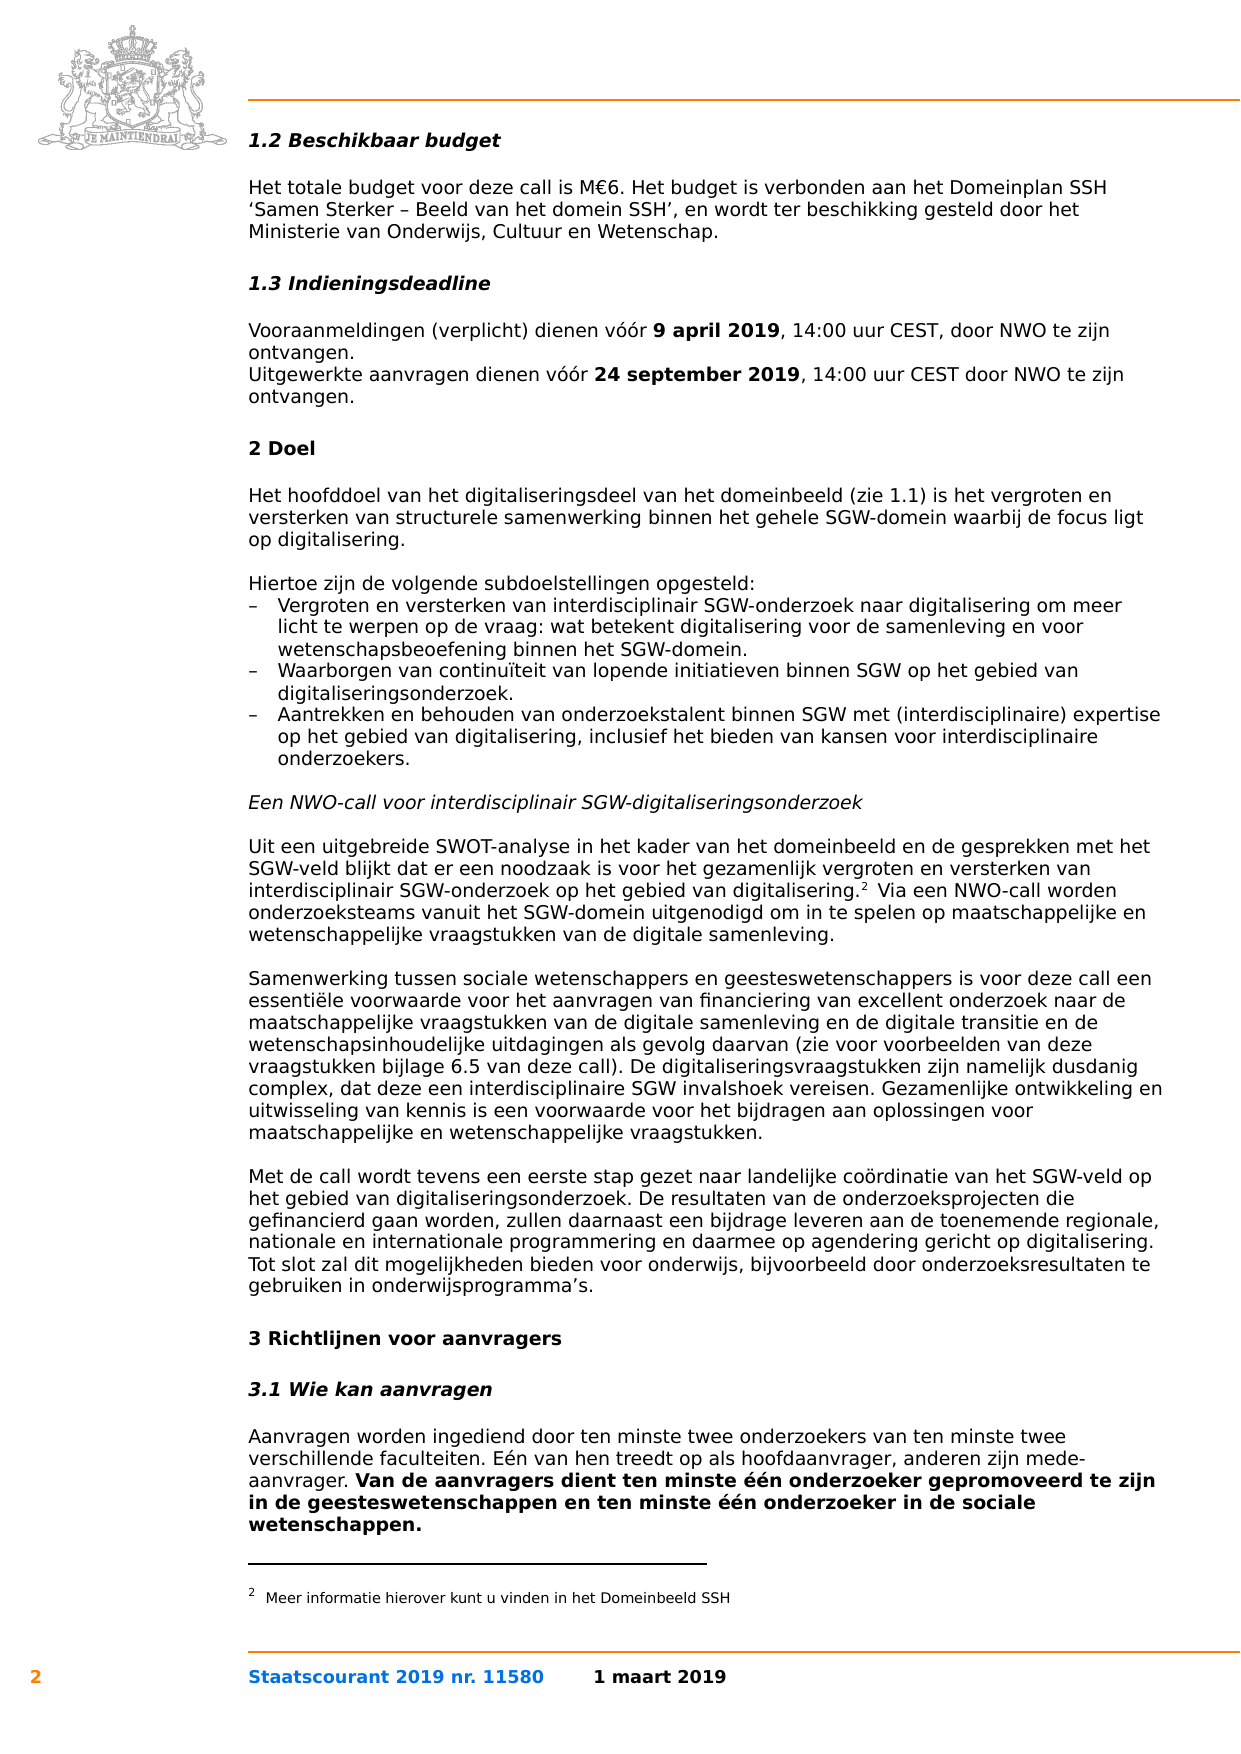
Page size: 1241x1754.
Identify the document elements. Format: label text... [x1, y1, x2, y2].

text – Vergroten en versterken van interdisciplinair SGW-onderzoek naar digitalisering om meer licht te werpen op de vraag: wat betekent digitalisering voor de samenleving en voor wetenschapsbeoefening binnen het SGW-domein. [248, 594, 1163, 660]
subtitle 3.1 Wie kan aanvragen [248, 1379, 1163, 1401]
text Samenwerking tussen sociale wetenschappers en geesteswetenschappers is voor deze call een essentiële voorwaarde voor het aanvragen van financiering van excellent onderzoek naar de maatschappelijke vraagstukken van de digitale samenleving en de digitale transitie en de wetenschapsinhoudelijke uitdagingen als gevolg daarvan (zie voor voorbeelden van deze vraagstukken bijlage 6.5 van deze call). De digitaliseringsvraagstukken zijn namelijk dusdanig complex, dat deze een interdisciplinaire SGW invalshoek vereisen. Gezamenlijke ontwikkeling en uitwisseling van kennis is een voorwaarde voor het bijdragen aan oplossingen voor maatschappelijke en wetenschappelijke vraagstukken. [248, 968, 1163, 1144]
text Het totale budget voor deze call is M€6. Het budget is verbonden aan het Domeinplan SSH ‘Samen Sterker – Beeld van het domein SSH’, en wordt ter beschikking gesteld door het Ministerie van Onderwijs, Cultuur en Wetenschap. [248, 177, 1163, 243]
text Aanvragen worden ingediend door ten minste twee onderzoekers van ten minste twee verschillende faculteiten. Eén van hen treedt op als hoofdaanvrager, anderen zijn mede-aanvrager. Van de aanvragers dient ten minste één onderzoeker gepromoveerd te zijn in de geesteswetenschappen en ten minste één onderzoeker in de sociale wetenschappen. [248, 1426, 1163, 1536]
subtitle 1.2 Beschikbaar budget [248, 130, 1163, 152]
text Vooraanmeldingen (verplicht) dienen vóór 9 april 2019, 14:00 uur CEST, door NWO te zijn ontvangen. [248, 320, 1163, 364]
subtitle 1.3 Indieningsdeadline [248, 273, 1163, 295]
subtitle 3 Richtlijnen voor aanvragers [248, 1327, 1163, 1349]
subtitle 2 Doel [248, 438, 1163, 460]
text Het hoofddoel van het digitaliseringsdeel van het domeinbeeld (zie 1.1) is het vergroten en versterken van structurele samenwerking binnen het gehele SGW-domein waarbij de focus ligt op digitalisering. [248, 485, 1163, 551]
text – Waarborgen van continuïteit van lopende initiatieven binnen SGW op het gebied van digitaliseringsonderzoek. [248, 660, 1163, 704]
text Uitgewerkte aanvragen dienen vóór 24 september 2019, 14:00 uur CEST door NWO te zijn ontvangen. [248, 364, 1163, 408]
text Uit een uitgebreide SWOT-analyse in het kader van het domeinbeeld en de gesprekken met het SGW-veld blijkt dat er een noodzaak is voor het gezamenlijk vergroten en versterken van interdisciplinair SGW-onderzoek op het gebied van digitalisering. Via een NWO-call worden onderzoeksteams vanuit het SGW-domein uitgenodigd om in te spelen op maatschappelijke en wetenschappelijke vraagstukken van de digitale samenleving. [248, 836, 1163, 946]
picture [38, 25, 227, 150]
text Hiertoe zijn de volgende subdoelstellingen opgesteld: [248, 572, 1163, 594]
text – Aantrekken en behouden van onderzoekstalent binnen SGW met (interdisciplinaire) expertise op het gebied van digitalisering, inclusief het bieden van kansen voor interdisciplinaire onderzoekers. [248, 704, 1163, 770]
subtitle Een NWO-call voor interdisciplinair SGW-digitaliseringsonderzoek [248, 792, 1163, 814]
text Met de call wordt tevens een eerste stap gezet naar landelijke coördinatie van het SGW-veld op het gebied van digitaliseringsonderzoek. De resultaten van de onderzoeksprojecten die gefinancierd gaan worden, zullen daarnaast een bijdrage leveren aan de toenemende regionale, nationale en internationale programmering en daarmee op agendering gericht op digitalisering. Tot slot zal dit mogelijkheden bieden voor onderwijs, bijvoorbeeld door onderzoeksresultaten te gebruiken in onderwijsprogramma’s. [248, 1166, 1163, 1297]
text Meer informatie hierover kunt u vinden in het Domeinbeeld SSH [248, 1586, 1163, 1608]
